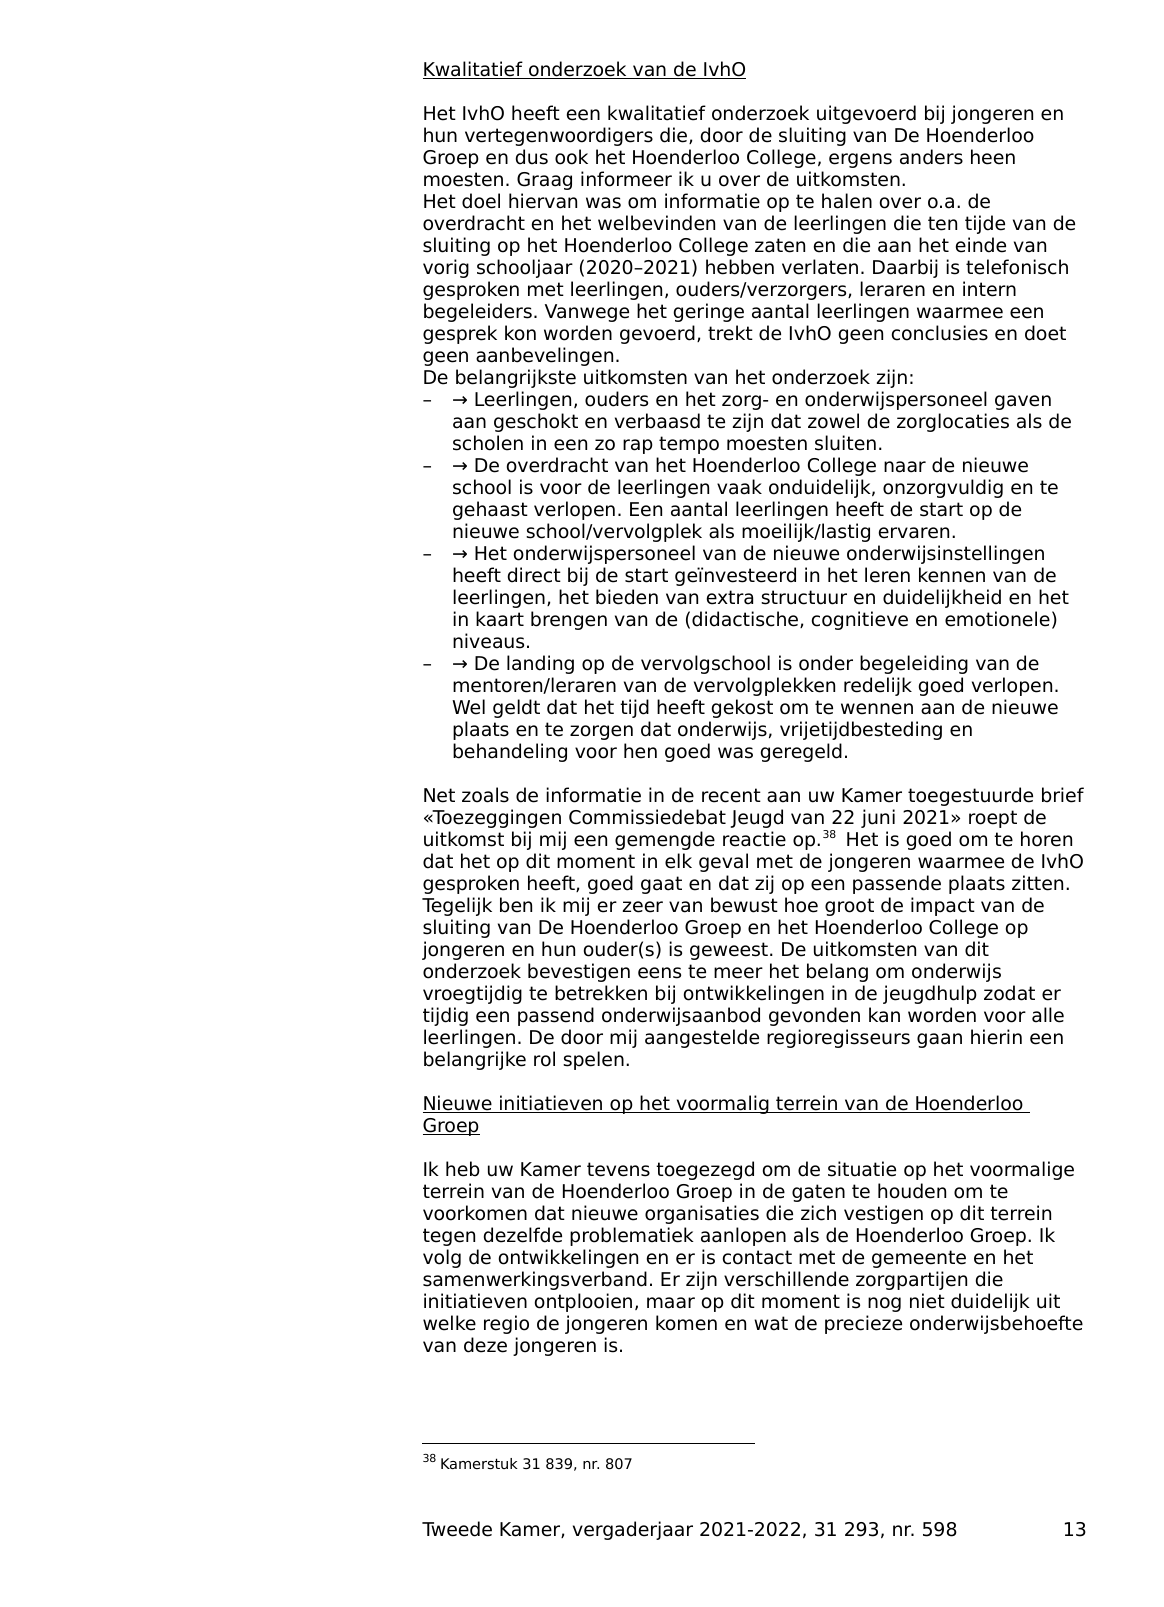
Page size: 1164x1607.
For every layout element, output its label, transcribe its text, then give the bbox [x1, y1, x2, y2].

text Het doel hiervan was om informatie op te halen over o.a. de overdracht en het welbevinden van de leerlingen die ten tijde van de sluiting op het Hoenderloo College zaten en die aan het einde van vorig schooljaar (2020–2021) hebben verlaten. Daarbij is telefonisch gesproken met leerlingen, ouders/verzorgers, leraren en intern begeleiders. Vanwege het geringe aantal leerlingen waarmee een gesprek kon worden gevoerd, trekt de IvhO geen conclusies en doet geen aanbevelingen. [422, 191, 1087, 367]
text – → Leerlingen, ouders en het zorg- en onderwijspersoneel gaven aan geschokt en verbaasd te zijn dat zowel de zorglocaties als de scholen in een zo rap tempo moesten sluiten. [422, 389, 1087, 455]
subtitle Kwalitatief onderzoek van de IvhO [422, 59, 1087, 81]
text Ik heb uw Kamer tevens toegezegd om de situatie op het voormalige terrein van de Hoenderloo Groep in de gaten te houden om te voorkomen dat nieuwe organisaties die zich vestigen op dit terrein tegen dezelfde problematiek aanlopen als de Hoenderloo Groep. Ik volg de ontwikkelingen en er is contact met de gemeente en het samenwerkingsverband. Er zijn verschillende zorgpartijen die initiatieven ontplooien, maar op dit moment is nog niet duidelijk uit welke regio de jongeren komen en wat de precieze onderwijsbehoefte van deze jongeren is. [422, 1159, 1087, 1357]
subtitle Nieuwe initiatieven op het voormalig terrein van de Hoenderloo Groep [422, 1093, 1087, 1137]
text – → De landing op de vervolgschool is onder begeleiding van de mentoren/leraren van de vervolgplekken redelijk goed verlopen. Wel geldt dat het tijd heeft gekost om te wennen aan de nieuwe plaats en te zorgen dat onderwijs, vrijetijdbesteding en behandeling voor hen goed was geregeld. [422, 653, 1087, 763]
text Kamerstuk 31 839, nr. 807 [422, 1452, 1087, 1474]
text Het IvhO heeft een kwalitatief onderzoek uitgevoerd bij jongeren en hun vertegenwoordigers die, door de sluiting van De Hoenderloo Groep en dus ook het Hoenderloo College, ergens anders heen moesten. Graag informeer ik u over de uitkomsten. [422, 103, 1087, 191]
text Net zoals de informatie in de recent aan uw Kamer toegestuurde brief «Toezeggingen Commissiedebat Jeugd van 22 juni 2021» roept de uitkomst bij mij een gemengde reactie op. Het is goed om te horen dat het op dit moment in elk geval met de jongeren waarmee de IvhO gesproken heeft, goed gaat en dat zij op een passende plaats zitten. Tegelijk ben ik mij er zeer van bewust hoe groot de impact van de sluiting van De Hoenderloo Groep en het Hoenderloo College op jongeren en hun ouder(s) is geweest. De uitkomsten van dit onderzoek bevestigen eens te meer het belang om onderwijs vroegtijdig te betrekken bij ontwikkelingen in de jeugdhulp zodat er tijdig een passend onderwijsaanbod gevonden kan worden voor alle leerlingen. De door mij aangestelde regioregisseurs gaan hierin een belangrijke rol spelen. [422, 785, 1087, 1071]
text – → Het onderwijspersoneel van de nieuwe onderwijsinstellingen heeft direct bij de start geïnvesteerd in het leren kennen van de leerlingen, het bieden van extra structuur en duidelijkheid en het in kaart brengen van de (didactische, cognitieve en emotionele) niveaus. [422, 543, 1087, 653]
text – → De overdracht van het Hoenderloo College naar de nieuwe school is voor de leerlingen vaak onduidelijk, onzorgvuldig en te gehaast verlopen. Een aantal leerlingen heeft de start op de nieuwe school/vervolgplek als moeilijk/lastig ervaren. [422, 455, 1087, 543]
text De belangrijkste uitkomsten van het onderzoek zijn: [422, 367, 1087, 389]
